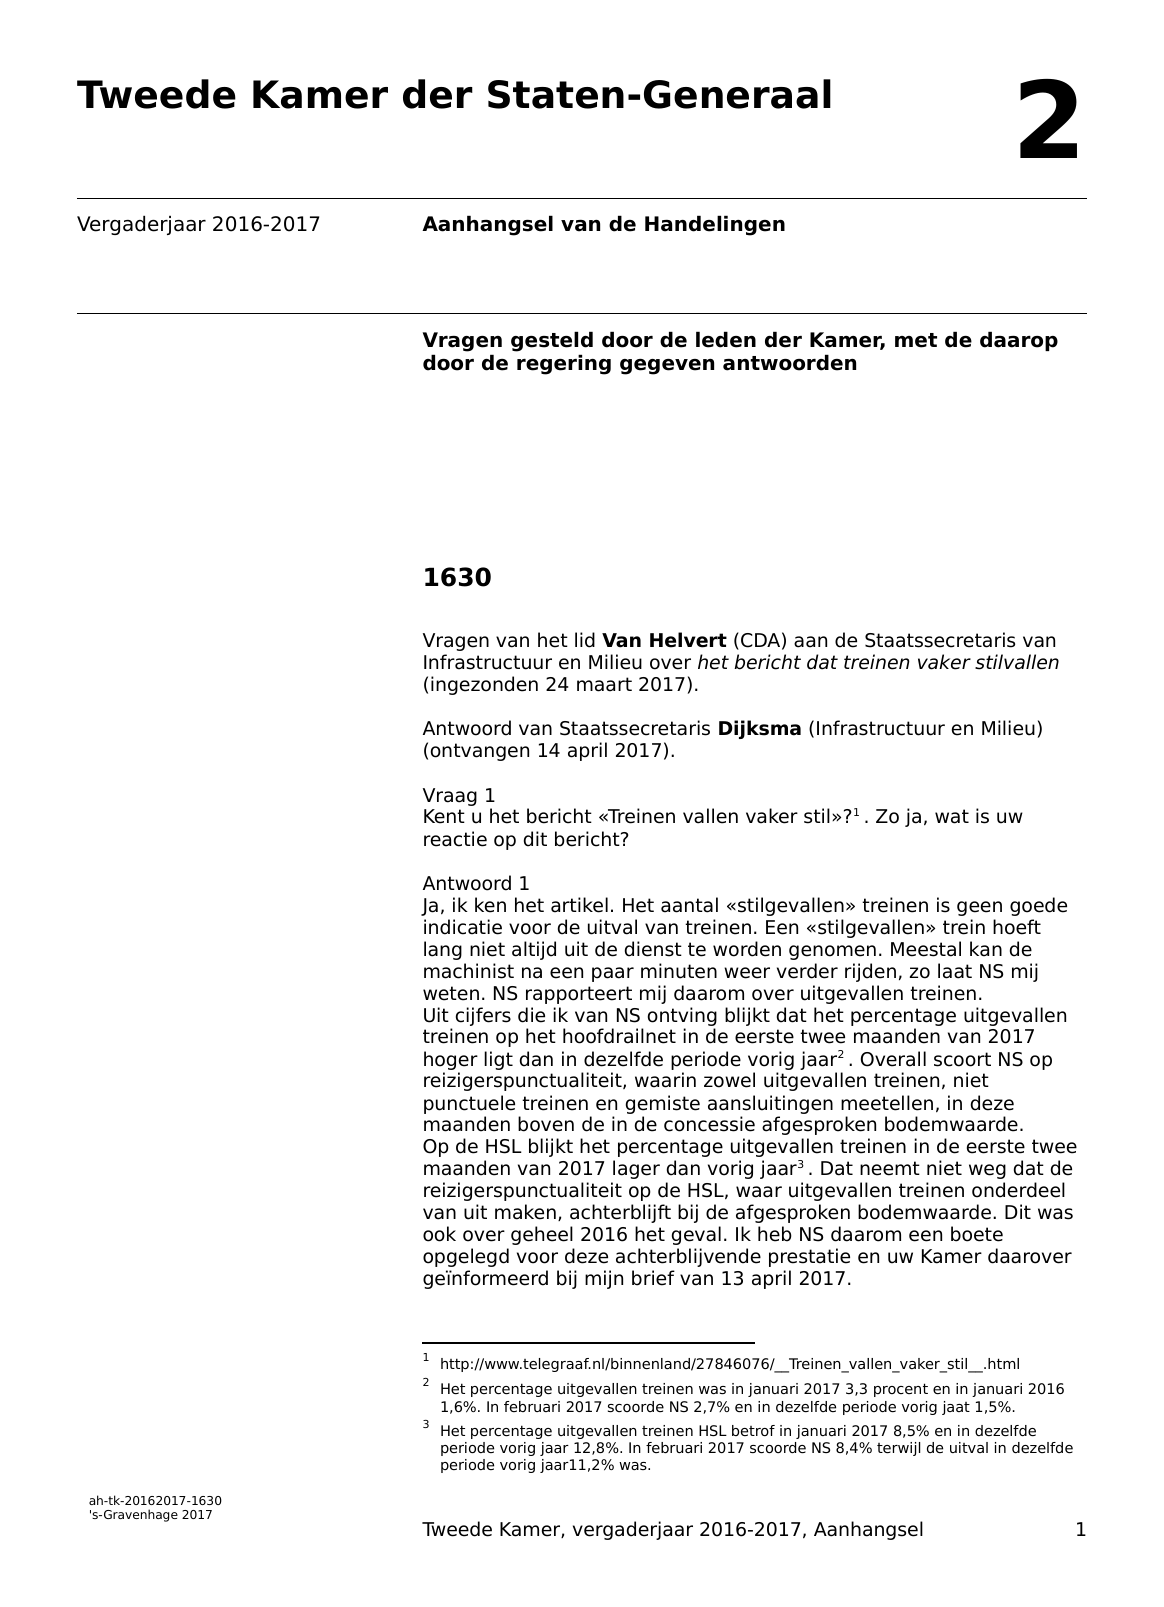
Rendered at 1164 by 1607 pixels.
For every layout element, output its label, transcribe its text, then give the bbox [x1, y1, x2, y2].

table_cell Aanhangsel van de Handelingen [422, 199, 1087, 313]
table_header Tweede Kamer der Staten-Generaal [77, 59, 886, 198]
text Het percentage uitgevallen treinen was in januari 2017 3,3 procent en in januari 2016 1,6%. In februari 2017 scoorde NS 2,7% en in dezelfde periode vorig jaat 1,5%. [422, 1377, 1087, 1416]
table_cell [77, 314, 422, 375]
text Vraag 1 [422, 784, 1087, 806]
text Uit cijfers die ik van NS ontving blijkt dat het percentage uitgevallen treinen op het hoofdrailnet in de eerste twee maanden van 2017 hoger ligt dan in dezelfde periode vorig jaar. Overall scoort NS op reizigerspunctualiteit, waarin zowel uitgevallen treinen, niet punctuele treinen en gemiste aansluitingen meetellen, in deze maanden boven de in de concessie afgesproken bodemwaarde. [422, 1004, 1087, 1136]
text Op de HSL blijkt het percentage uitgevallen treinen in de eerste twee maanden van 2017 lager dan vorig jaar. Dat neemt niet weg dat de reizigerspunctualiteit op de HSL, waar uitgevallen treinen onderdeel van uit maken, achterblijft bij de afgesproken bodemwaarde. Dit was ook over geheel 2016 het geval. Ik heb NS daarom een boete opgelegd voor deze achterblijvende prestatie en uw Kamer daarover geïnformeerd bij mijn brief van 13 april 2017. [422, 1136, 1087, 1290]
text Ja, ik ken het artikel. Het aantal «stilgevallen» treinen is geen goede indicatie voor de uitval van treinen. Een «stilgevallen» trein hoeft lang niet altijd uit de dienst te worden genomen. Meestal kan de machinist na een paar minuten weer verder rijden, zo laat NS mij weten. NS rapporteert mij daarom over uitgevallen treinen. [422, 894, 1087, 1004]
text http://www.telegraaf.nl/binnenland/27846076/__Treinen_vallen_vaker_stil__.html [422, 1352, 1087, 1374]
table_cell Vragen gesteld door de leden der Kamer, met de daarop door de regering gegeven antwoorden [422, 314, 1087, 375]
text ah-tk-20162017-1630 [88, 1494, 323, 1508]
text 1630 [422, 563, 1087, 592]
text Het percentage uitgevallen treinen HSL betrof in januari 2017 8,5% en in dezelfde periode vorig jaar 12,8%. In februari 2017 scoorde NS 8,4% terwijl de uitval in dezelfde periode vorig jaar11,2% was. [422, 1418, 1087, 1474]
text Vragen van het lid Van Helvert (CDA) aan de Staatssecretaris van Infrastructuur en Milieu over het bericht dat treinen vaker stilvallen (ingezonden 24 maart 2017). [422, 630, 1087, 696]
text Antwoord 1 [422, 873, 1087, 894]
text 's-Gravenhage 2017 [88, 1508, 323, 1522]
text Antwoord van Staatssecretaris Dijksma (Infrastructuur en Milieu) (ontvangen 14 april 2017). [422, 718, 1087, 762]
table_header 2 [886, 59, 1087, 198]
text Kent u het bericht «Treinen vallen vaker stil»?. Zo ja, wat is uw reactie op dit bericht? [422, 806, 1087, 850]
table_cell Vergaderjaar 2016-2017 [77, 199, 422, 313]
